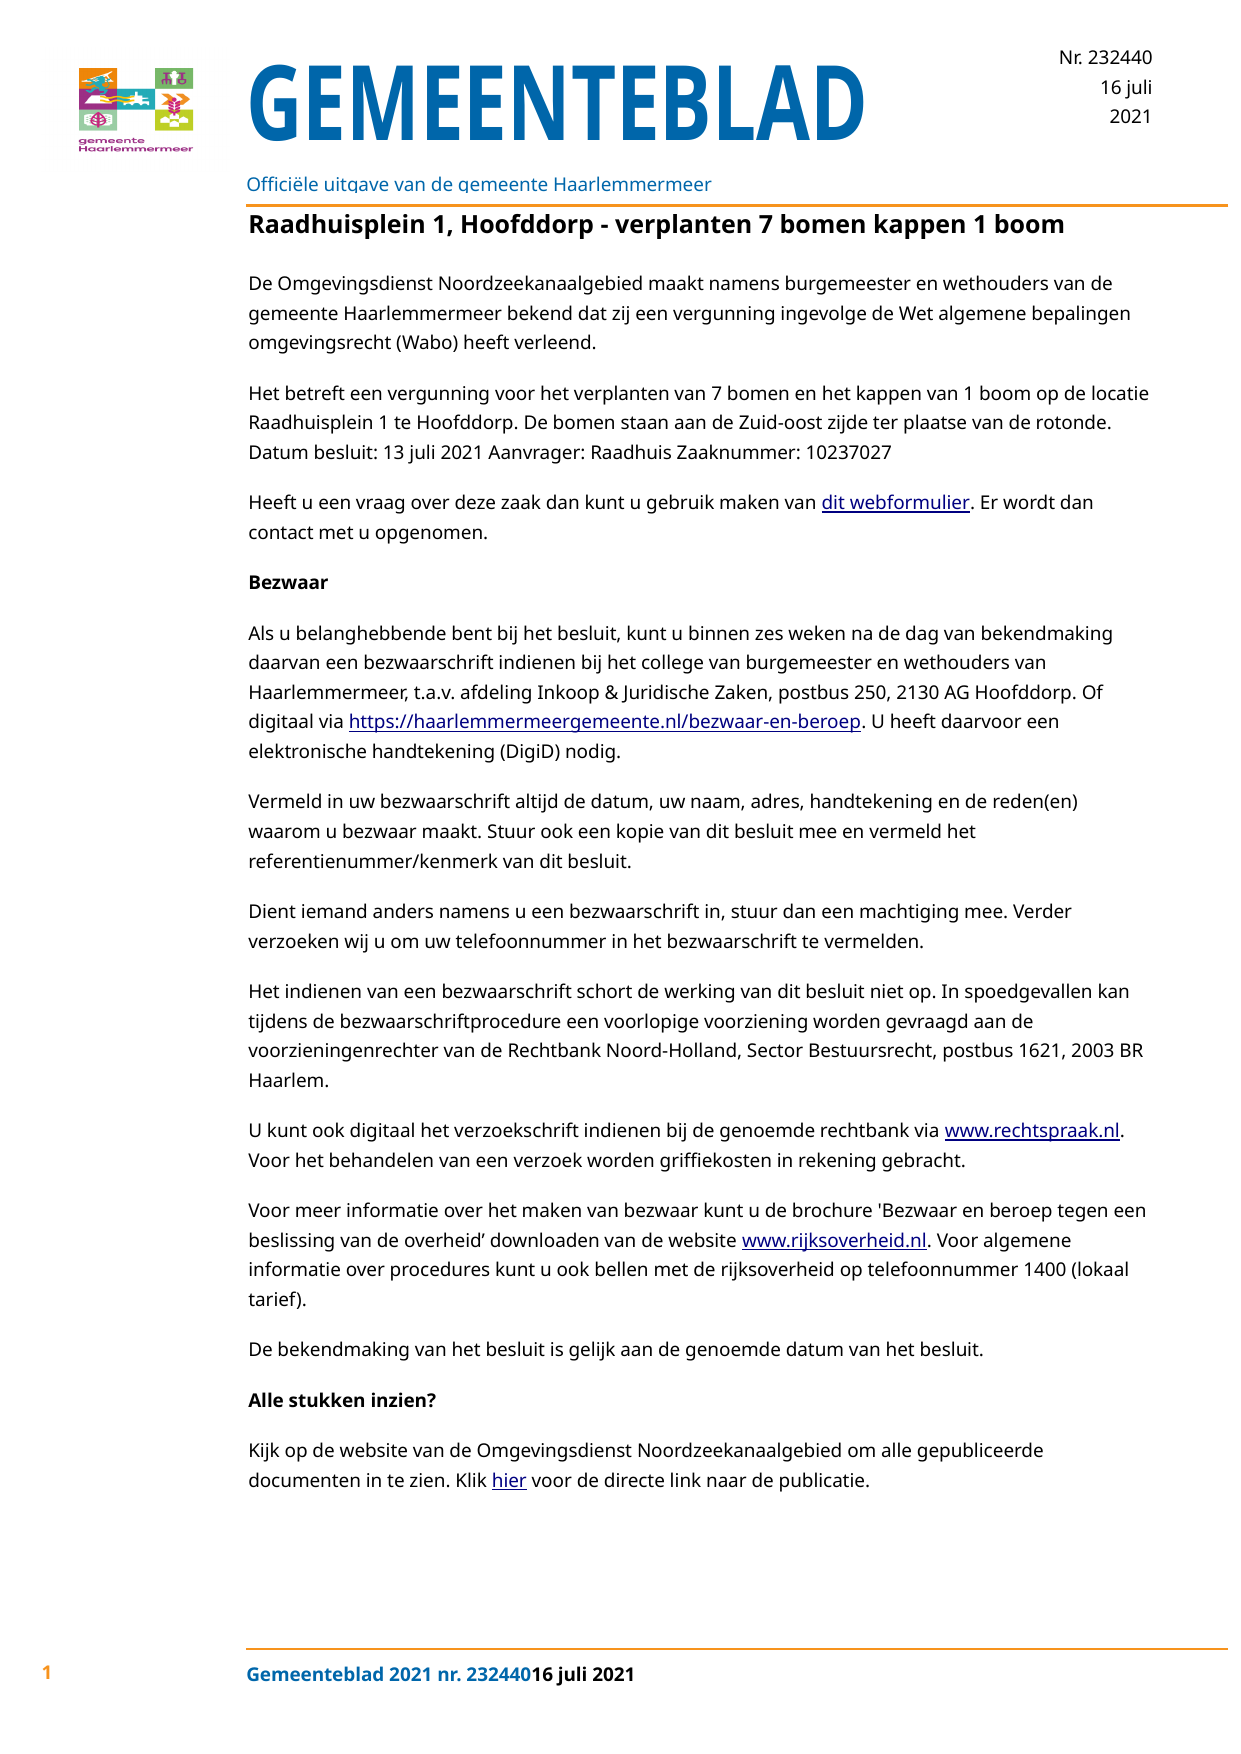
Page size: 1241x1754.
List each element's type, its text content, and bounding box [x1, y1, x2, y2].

text Voor meer informatie over het maken van bezwaar kunt u de brochure 'Bezwaar en beroep tegen een beslissing van de overheid’ downloaden van de website www.rijksoverheid.nl. Voor algemene informatie over procedures kunt u ook bellen met de rijksoverheid op telefoonnummer 1400 (lokaal tarief). [248, 1197, 1152, 1312]
text Als u belanghebbende bent bij het besluit, kunt u binnen zes weken na de dag van bekendmaking daarvan een bezwaarschrift indienen bij het college van burgemeester en wethouders van Haarlemmermeer, t.a.v. afdeling Inkoop & Juridische Zaken, postbus 250, 2130 AG Hoofddorp. Of digitaal via https://haarlemmermeergemeente.nl/bezwaar-en-beroep. U heeft daarvoor een elektronische handtekening (DigiD) nodig. [248, 620, 1152, 764]
text Kijk op de website van de Omgevingsdienst Noordzeekanaalgebied om alle gepubliceerde documenten in te zien. Klik hier voor de directe link naar de publicatie. [248, 1437, 1152, 1493]
text U kunt ook digitaal het verzoekschrift indienen bij de genoemde rechtbank via www.rechtspraak.nl. Voor het behandelen van een verzoek worden griffiekosten in rekening gebracht. [248, 1117, 1152, 1173]
text Het betreft een vergunning voor het verplanten van 7 bomen en het kappen van 1 boom op de locatie Raadhuisplein 1 te Hoofddorp. De bomen staan aan de Zuid-oost zijde ter plaatse van de rotonde. Datum besluit: 13 juli 2021 Aanvrager: Raadhuis Zaaknummer: 10237027 [248, 380, 1152, 465]
text Vermeld in uw bezwaarschrift altijd de datum, uw naam, adres, handtekening en de reden(en) waarom u bezwaar maakt. Stuur ook een kopie van dit besluit mee en vermeld het referentienummer/kenmerk van dit besluit. [248, 789, 1152, 873]
picture [41, 47, 231, 172]
text Dient iemand anders namens u een bezwaarschrift in, stuur dan een machtiging mee. Verder verzoeken wij u om uw telefoonnummer in het bezwaarschrift te vermelden. [248, 898, 1152, 953]
text Alle stukken inzien? [248, 1387, 1152, 1413]
text Het indienen van een bezwaarschrift schort de werking van dit besluit niet op. In spoedgevallen kan tijdens de bezwaarschriftprocedure een voorlopige voorziening worden gevraagd aan de voorzieningenrechter van de Rechtbank Noord-Holland, Sector Bestuursrecht, postbus 1621, 2003 BR Haarlem. [248, 978, 1152, 1093]
text Bezwaar [248, 569, 1152, 595]
text Heeft u een vraag over deze zaak dan kunt u gebruik maken van dit webformulier. Er wordt dan contact met u opgenomen. [248, 489, 1152, 545]
text De bekendmaking van het besluit is gelijk aan de genoemde datum van het besluit. [248, 1337, 1152, 1362]
text Raadhuisplein 1, Hoofddorp - verplanten 7 bomen kappen 1 boom [248, 207, 1152, 241]
text De Omgevingsdienst Noordzeekanaalgebied maakt namens burgemeester en wethouders van de gemeente Haarlemmermeer bekend dat zij een vergunning ingevolge de Wet algemene bepalingen omgevingsrecht (Wabo) heeft verleend. [248, 270, 1152, 355]
